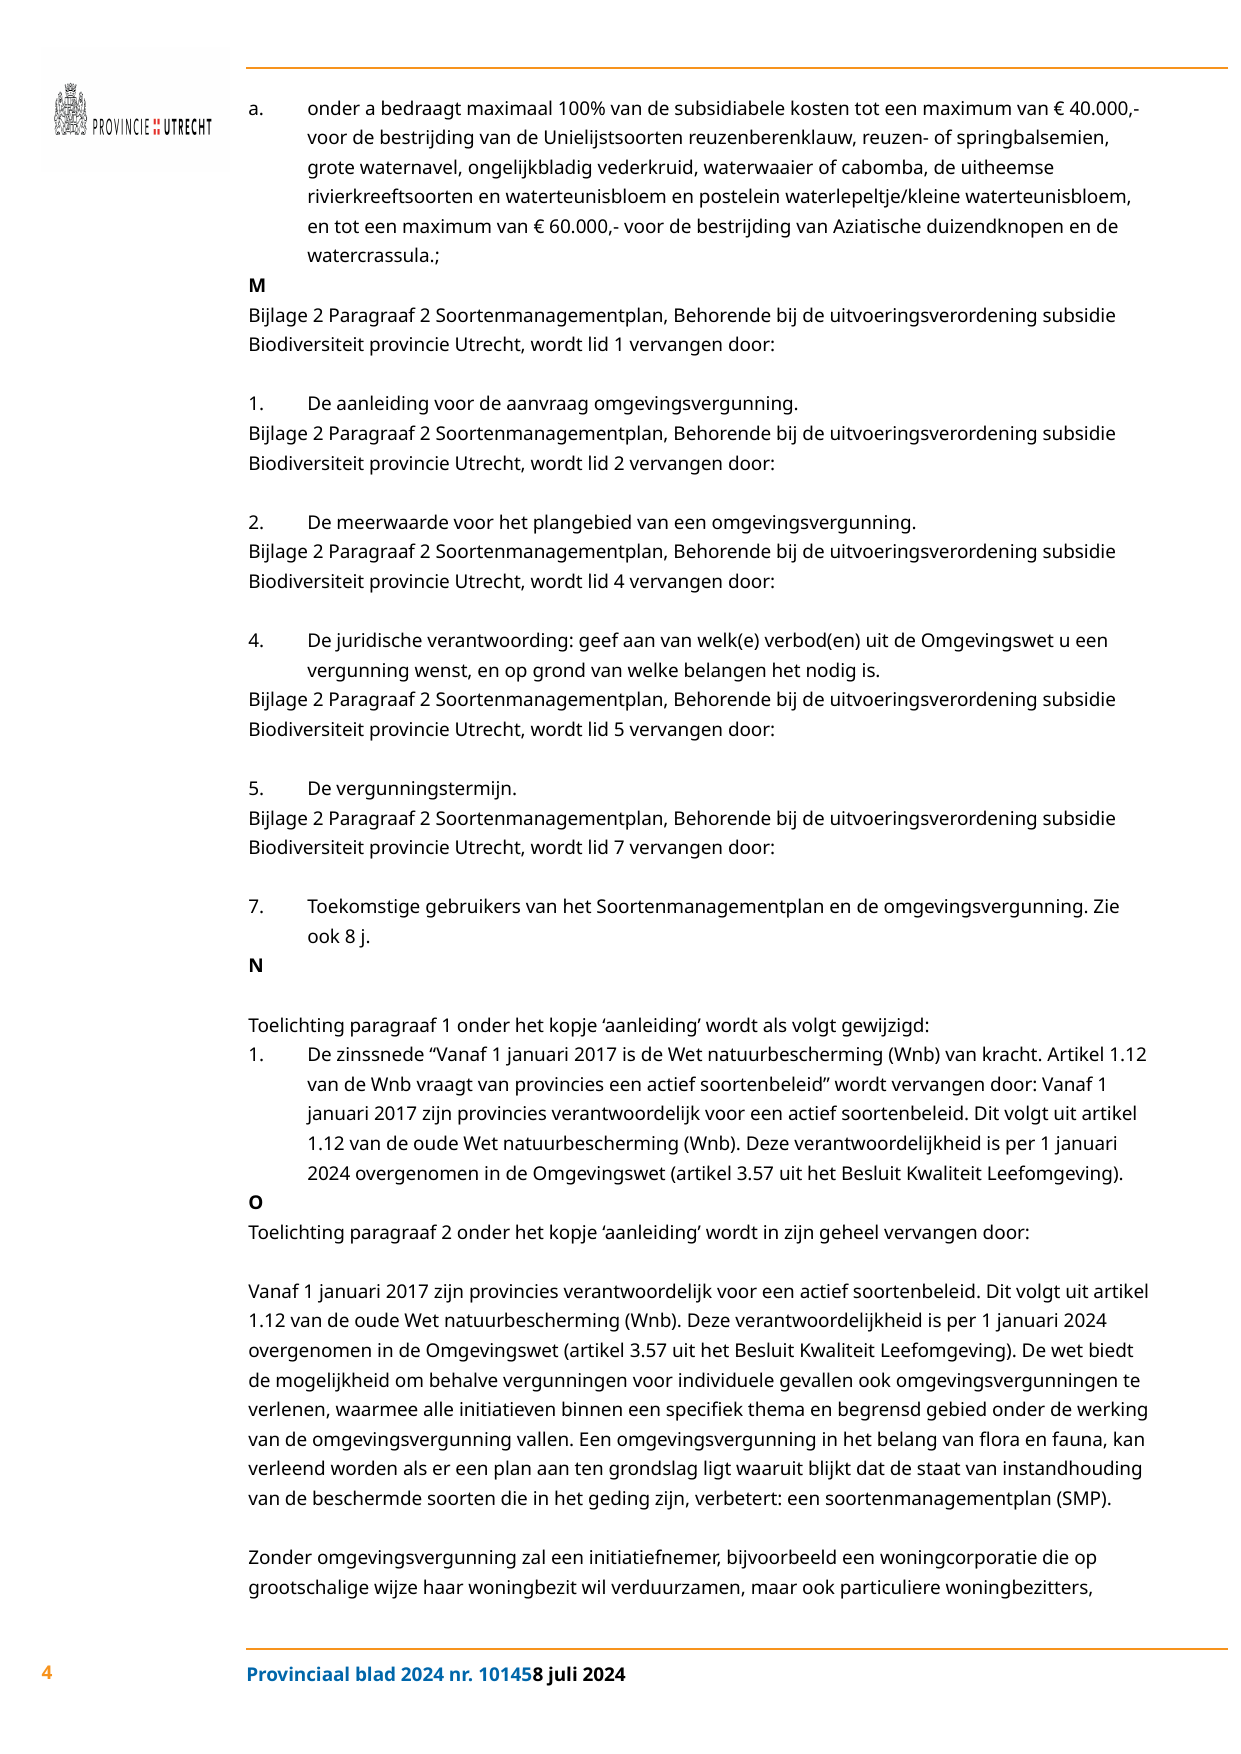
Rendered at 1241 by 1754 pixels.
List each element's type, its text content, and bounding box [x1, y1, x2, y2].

list Toekomstige gebruikers van het Soortenmanagementplan en de omgevingsvergunning. Zie ook 8 j. [248, 893, 1152, 949]
text Vanaf 1 januari 2017 zijn provincies verantwoordelijk voor een actief soortenbeleid. Dit volgt uit artikel 1.12 van de oude Wet natuurbescherming (Wnb). Deze verantwoordelijkheid is per 1 januari 2024 overgenomen in de Omgevingswet (artikel 3.57 uit het Besluit Kwaliteit Leefomgeving). De wet biedt de mogelijkheid om behalve vergunningen voor individuele gevallen ook omgevingsvergunningen te verlenen, waarmee alle initiatieven binnen een specifiek thema en begrensd gebied onder de werking van de omgevingsvergunning vallen. Een omgevingsvergunning in het belang van flora en fauna, kan verleend worden als er een plan aan ten grondslag ligt waaruit blijkt dat de staat van instandhouding van de beschermde soorten die in het geding zijn, verbetert: een soortenmanagementplan (SMP). [248, 1278, 1152, 1511]
text O [248, 1189, 1152, 1215]
list De zinssnede “Vanaf 1 januari 2017 is de Wet natuurbescherming (Wnb) van kracht. Artikel 1.12 van de Wnb vraagt van provincies een actief soortenbeleid” wordt vervangen door: Vanaf 1 januari 2017 zijn provincies verantwoordelijk voor een actief soortenbeleid. Dit volgt uit artikel 1.12 van de oude Wet natuurbescherming (Wnb). Deze verantwoordelijkheid is per 1 januari 2024 overgenomen in de Omgevingswet (artikel 3.57 uit het Besluit Kwaliteit Leefomgeving). [248, 1041, 1152, 1186]
text Bijlage 2 Paragraaf 2 Soortenmanagementplan, Behorende bij de uitvoeringsverordening subsidie Biodiversiteit provincie Utrecht, wordt lid 5 vervangen door: [248, 686, 1152, 742]
text Toelichting paragraaf 2 onder het kopje ‘aanleiding’ wordt in zijn geheel vervangen door: [248, 1219, 1152, 1245]
list De aanleiding voor de aanvraag omgevingsvergunning. [248, 391, 1152, 416]
text Bijlage 2 Paragraaf 2 Soortenmanagementplan, Behorende bij de uitvoeringsverordening subsidie Biodiversiteit provincie Utrecht, wordt lid 4 vervangen door: [248, 538, 1152, 594]
text M [248, 272, 1152, 298]
text Toelichting paragraaf 1 onder het kopje ‘aanleiding’ wordt als volgt gewijzigd: [248, 1012, 1152, 1038]
text Bijlage 2 Paragraaf 2 Soortenmanagementplan, Behorende bij de uitvoeringsverordening subsidie Biodiversiteit provincie Utrecht, wordt lid 2 vervangen door: [248, 420, 1152, 476]
text N [248, 953, 1152, 978]
list De juridische verantwoording: geef aan van welk(e) verbod(en) uit de Omgevingswet u een vergunning wenst, en op grond van welke belangen het nodig is. [248, 627, 1152, 683]
text Bijlage 2 Paragraaf 2 Soortenmanagementplan, Behorende bij de uitvoeringsverordening subsidie Biodiversiteit provincie Utrecht, wordt lid 1 vervangen door: [248, 302, 1152, 357]
list De vergunningstermijn. [248, 775, 1152, 801]
list De meerwaarde voor het plangebied van een omgevingsvergunning. [248, 509, 1152, 535]
text Zonder omgevingsvergunning zal een initiatiefnemer, bijvoorbeeld een woningcorporatie die op grootschalige wijze haar woningbezit wil verduurzamen, maar ook particuliere woningbezitters, [248, 1544, 1152, 1600]
text Bijlage 2 Paragraaf 2 Soortenmanagementplan, Behorende bij de uitvoeringsverordening subsidie Biodiversiteit provincie Utrecht, wordt lid 7 vervangen door: [248, 805, 1152, 860]
list onder a bedraagt maximaal 100% van de subsidiabele kosten tot een maximum van € 40.000,- voor de bestrijding van de Unielijstsoorten reuzenberenklauw, reuzen- of springbalsemien, grote waternavel, ongelijkbladig vederkruid, waterwaaier of cabomba, de uitheemse rivierkreeftsoorten en waterteunisbloem en postelein waterlepeltje/kleine waterteunisbloem, en tot een maximum van € 60.000,- voor de bestrijding van Aziatische duizendknopen en de watercrassula.; [248, 95, 1152, 268]
picture [41, 47, 231, 172]
